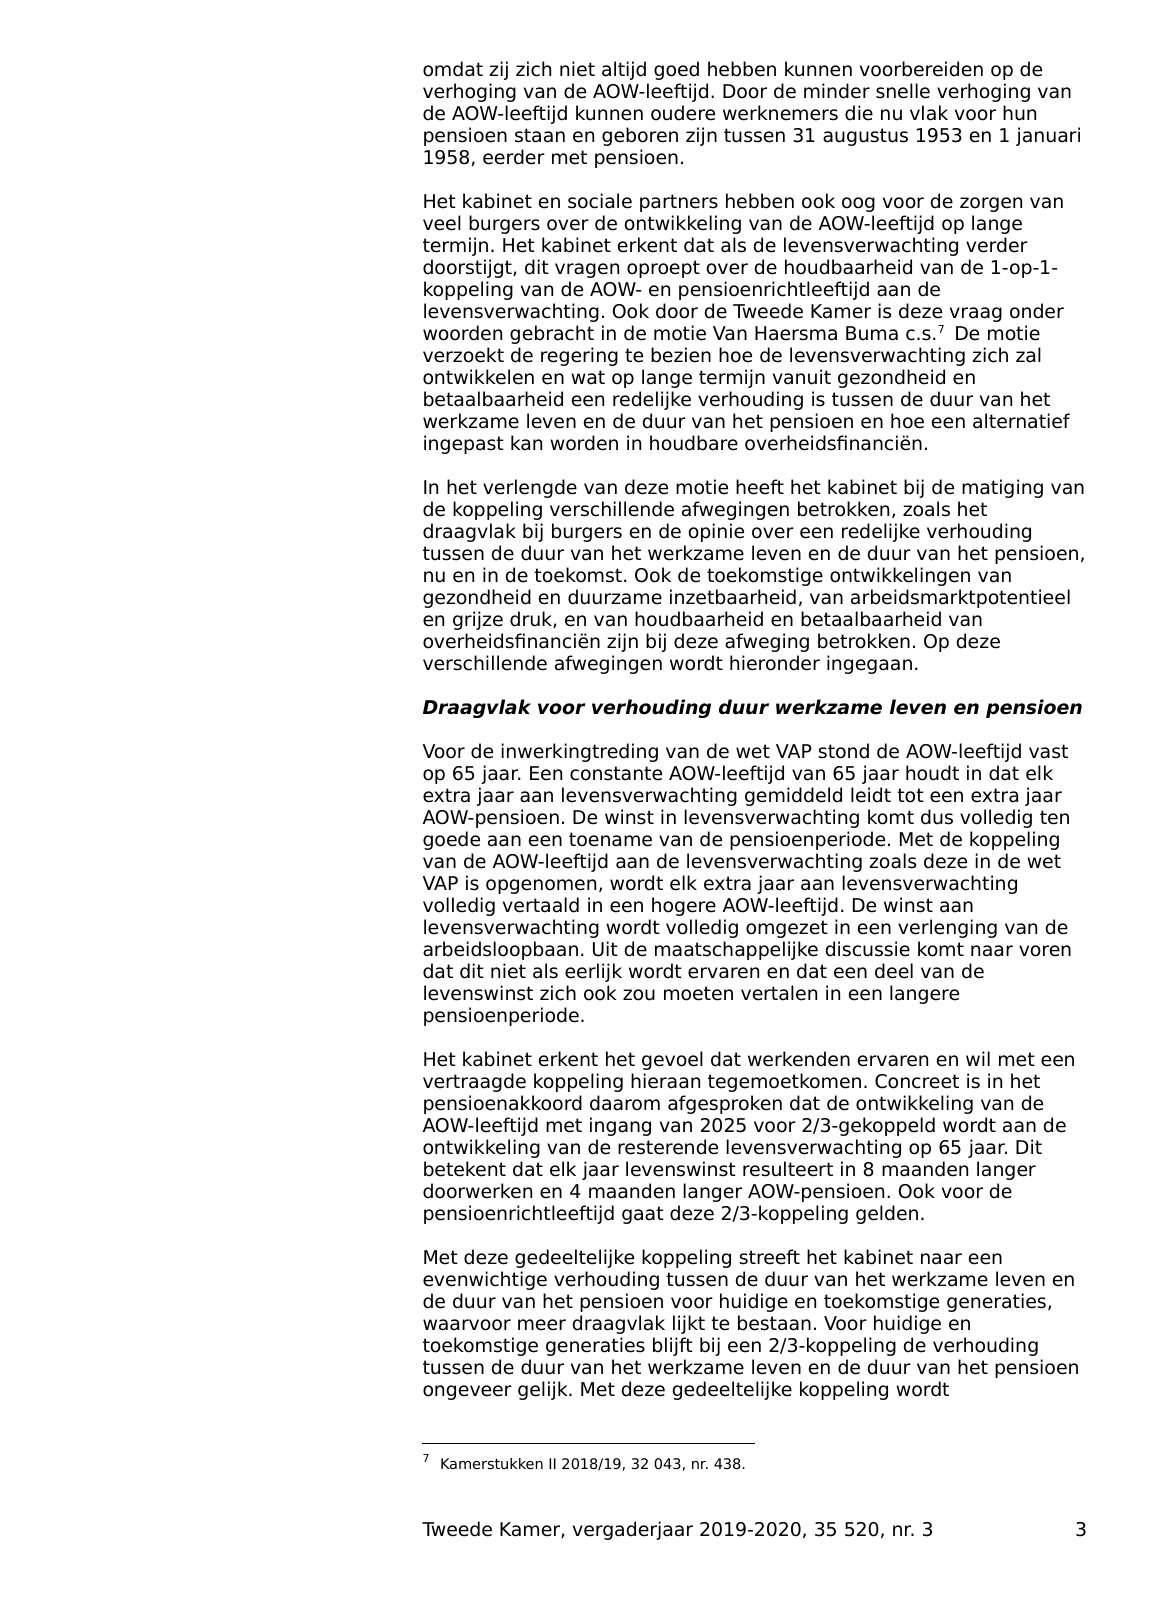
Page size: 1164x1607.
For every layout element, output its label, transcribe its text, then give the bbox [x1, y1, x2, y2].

text Het kabinet en sociale partners hebben ook oog voor de zorgen van veel burgers over de ontwikkeling van de AOW-leeftijd op lange termijn. Het kabinet erkent dat als de levensverwachting verder doorstijgt, dit vragen oproept over de houdbaarheid van de 1-op-1-koppeling van de AOW- en pensioenrichtleeftijd aan de levensverwachting. Ook door de Tweede Kamer is deze vraag onder woorden gebracht in de motie Van Haersma Buma c.s. De motie verzoekt de regering te bezien hoe de levensverwachting zich zal ontwikkelen en wat op lange termijn vanuit gezondheid en betaalbaarheid een redelijke verhouding is tussen de duur van het werkzame leven en de duur van het pensioen en hoe een alternatief ingepast kan worden in houdbare overheidsfinanciën. [422, 191, 1087, 455]
text omdat zij zich niet altijd goed hebben kunnen voorbereiden op de verhoging van de AOW-leeftijd. Door de minder snelle verhoging van de AOW-leeftijd kunnen oudere werknemers die nu vlak voor hun pensioen staan en geboren zijn tussen 31 augustus 1953 en 1 januari 1958, eerder met pensioen. [422, 59, 1087, 169]
text Voor de inwerkingtreding van de wet VAP stond de AOW-leeftijd vast op 65 jaar. Een constante AOW-leeftijd van 65 jaar houdt in dat elk extra jaar aan levensverwachting gemiddeld leidt tot een extra jaar AOW-pensioen. De winst in levensverwachting komt dus volledig ten goede aan een toename van de pensioenperiode. Met de koppeling van de AOW-leeftijd aan de levensverwachting zoals deze in de wet VAP is opgenomen, wordt elk extra jaar aan levensverwachting volledig vertaald in een hogere AOW-leeftijd. De winst aan levensverwachting wordt volledig omgezet in een verlenging van de arbeidsloopbaan. Uit de maatschappelijke discussie komt naar voren dat dit niet als eerlijk wordt ervaren en dat een deel van de levenswinst zich ook zou moeten vertalen in een langere pensioenperiode. [422, 741, 1087, 1027]
subtitle Draagvlak voor verhouding duur werkzame leven en pensioen [422, 697, 1087, 719]
text Met deze gedeeltelijke koppeling streeft het kabinet naar een evenwichtige verhouding tussen de duur van het werkzame leven en de duur van het pensioen voor huidige en toekomstige generaties, waarvoor meer draagvlak lijkt te bestaan. Voor huidige en toekomstige generaties blijft bij een 2/3-koppeling de verhouding tussen de duur van het werkzame leven en de duur van het pensioen ongeveer gelijk. Met deze gedeeltelijke koppeling wordt [422, 1247, 1087, 1401]
text Het kabinet erkent het gevoel dat werkenden ervaren en wil met een vertraagde koppeling hieraan tegemoetkomen. Concreet is in het pensioenakkoord daarom afgesproken dat de ontwikkeling van de AOW-leeftijd met ingang van 2025 voor 2/3-gekoppeld wordt aan de ontwikkeling van de resterende levensverwachting op 65 jaar. Dit betekent dat elk jaar levenswinst resulteert in 8 maanden langer doorwerken en 4 maanden langer AOW-pensioen. Ook voor de pensioenrichtleeftijd gaat deze 2/3-koppeling gelden. [422, 1049, 1087, 1225]
text In het verlengde van deze motie heeft het kabinet bij de matiging van de koppeling verschillende afwegingen betrokken, zoals het draagvlak bij burgers en de opinie over een redelijke verhouding tussen de duur van het werkzame leven en de duur van het pensioen, nu en in de toekomst. Ook de toekomstige ontwikkelingen van gezondheid en duurzame inzetbaarheid, van arbeidsmarktpotentieel en grijze druk, en van houdbaarheid en betaalbaarheid van overheidsfinanciën zijn bij deze afweging betrokken. Op deze verschillende afwegingen wordt hieronder ingegaan. [422, 477, 1087, 675]
text Kamerstukken II 2018/19, 32 043, nr. 438. [422, 1452, 1087, 1474]
